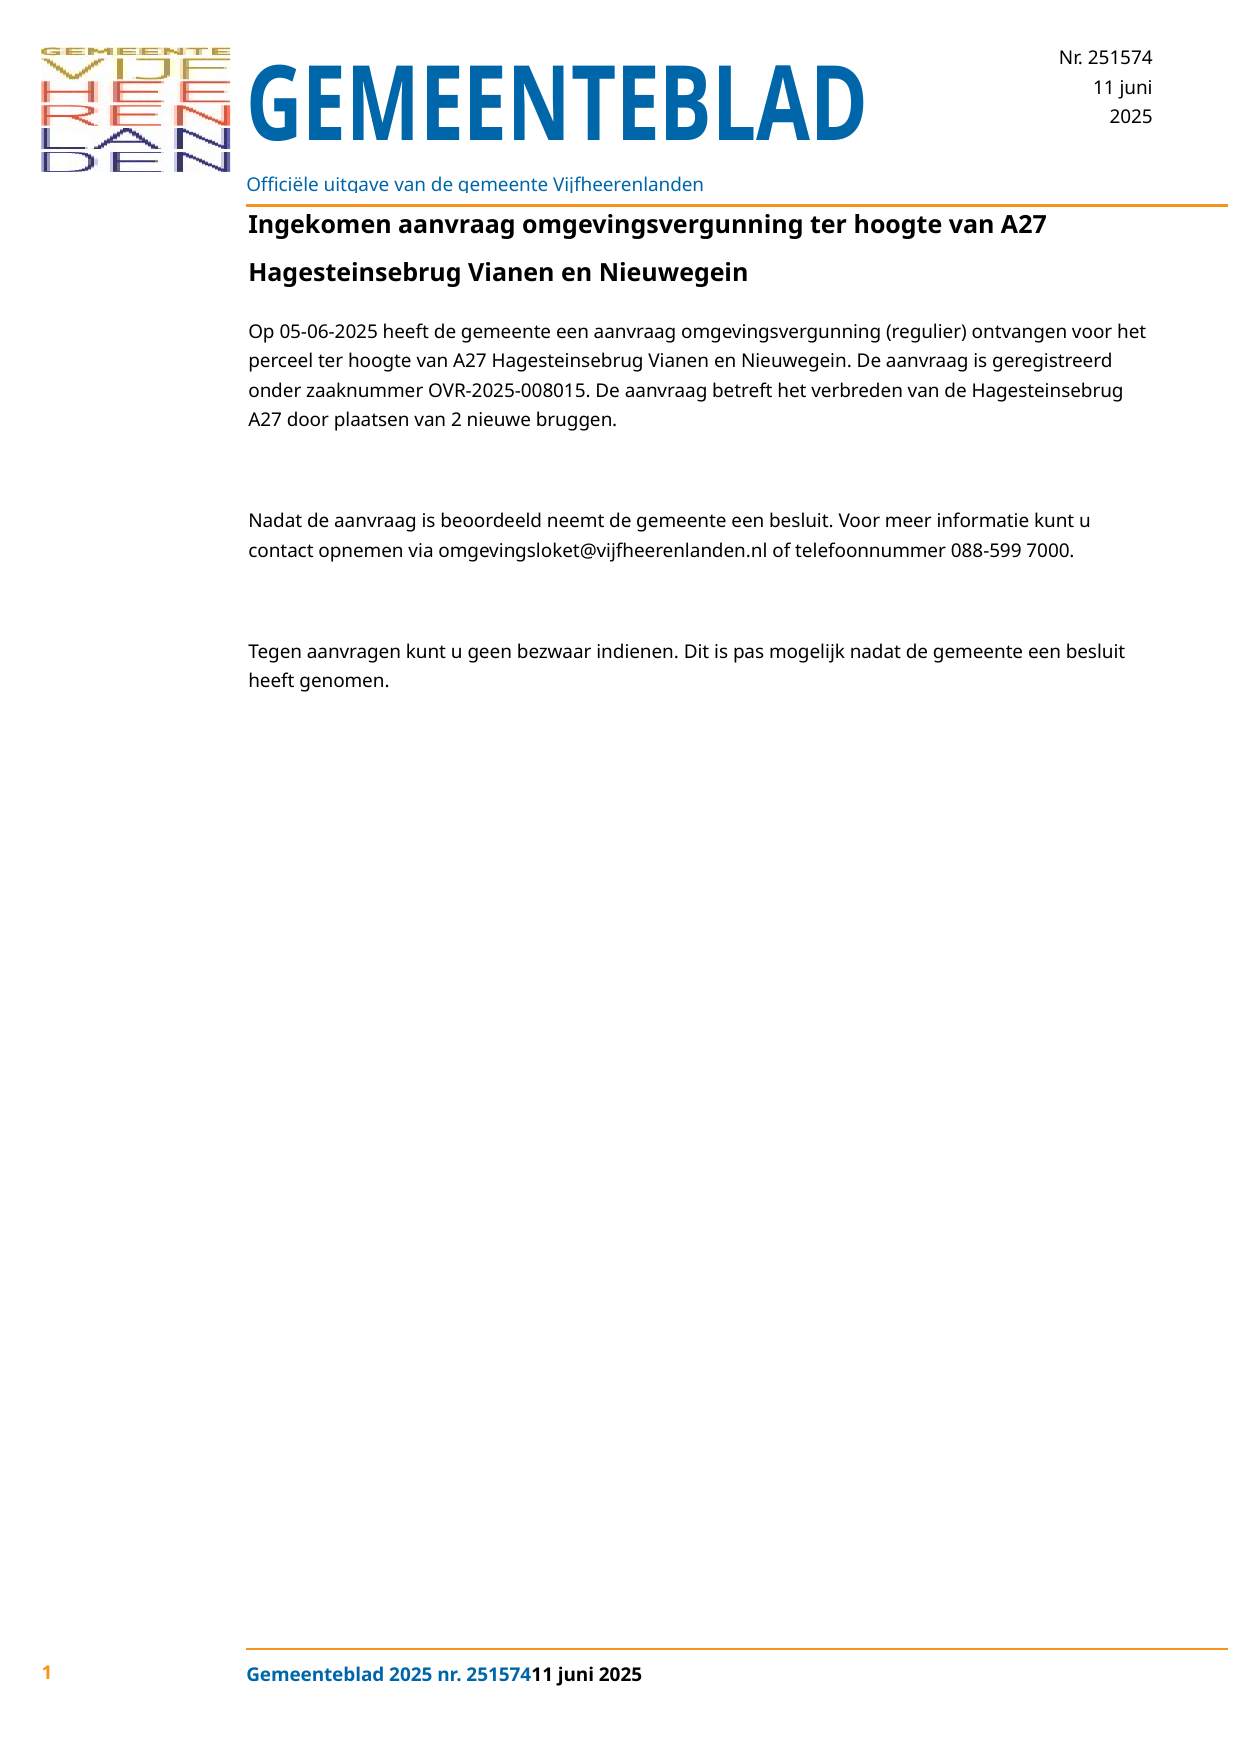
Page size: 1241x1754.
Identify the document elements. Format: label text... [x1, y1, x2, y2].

text Tegen aanvragen kunt u geen bezwaar indienen. Dit is pas mogelijk nadat de gemeente een besluit heeft genomen. [248, 638, 1152, 693]
picture [41, 47, 231, 172]
text Op 05-06-2025 heeft de gemeente een aanvraag omgevingsvergunning (regulier) ontvangen voor het perceel ter hoogte van A27 Hagesteinsebrug Vianen en Nieuwegein. De aanvraag is geregistreerd onder zaaknummer OVR-2025-008015. De aanvraag betreft het verbreden van de Hagesteinsebrug A27 door plaatsen van 2 nieuwe bruggen. [248, 318, 1152, 432]
text Nadat de aanvraag is beoordeeld neemt de gemeente een besluit. Voor meer informatie kunt u contact opnemen via omgevingsloket@vijfheerenlanden.nl of telefoonnummer 088-599 7000. [248, 507, 1152, 563]
text Ingekomen aanvraag omgevingsvergunning ter hoogte van A27 Hagesteinsebrug Vianen en Nieuwegein [248, 207, 1152, 288]
